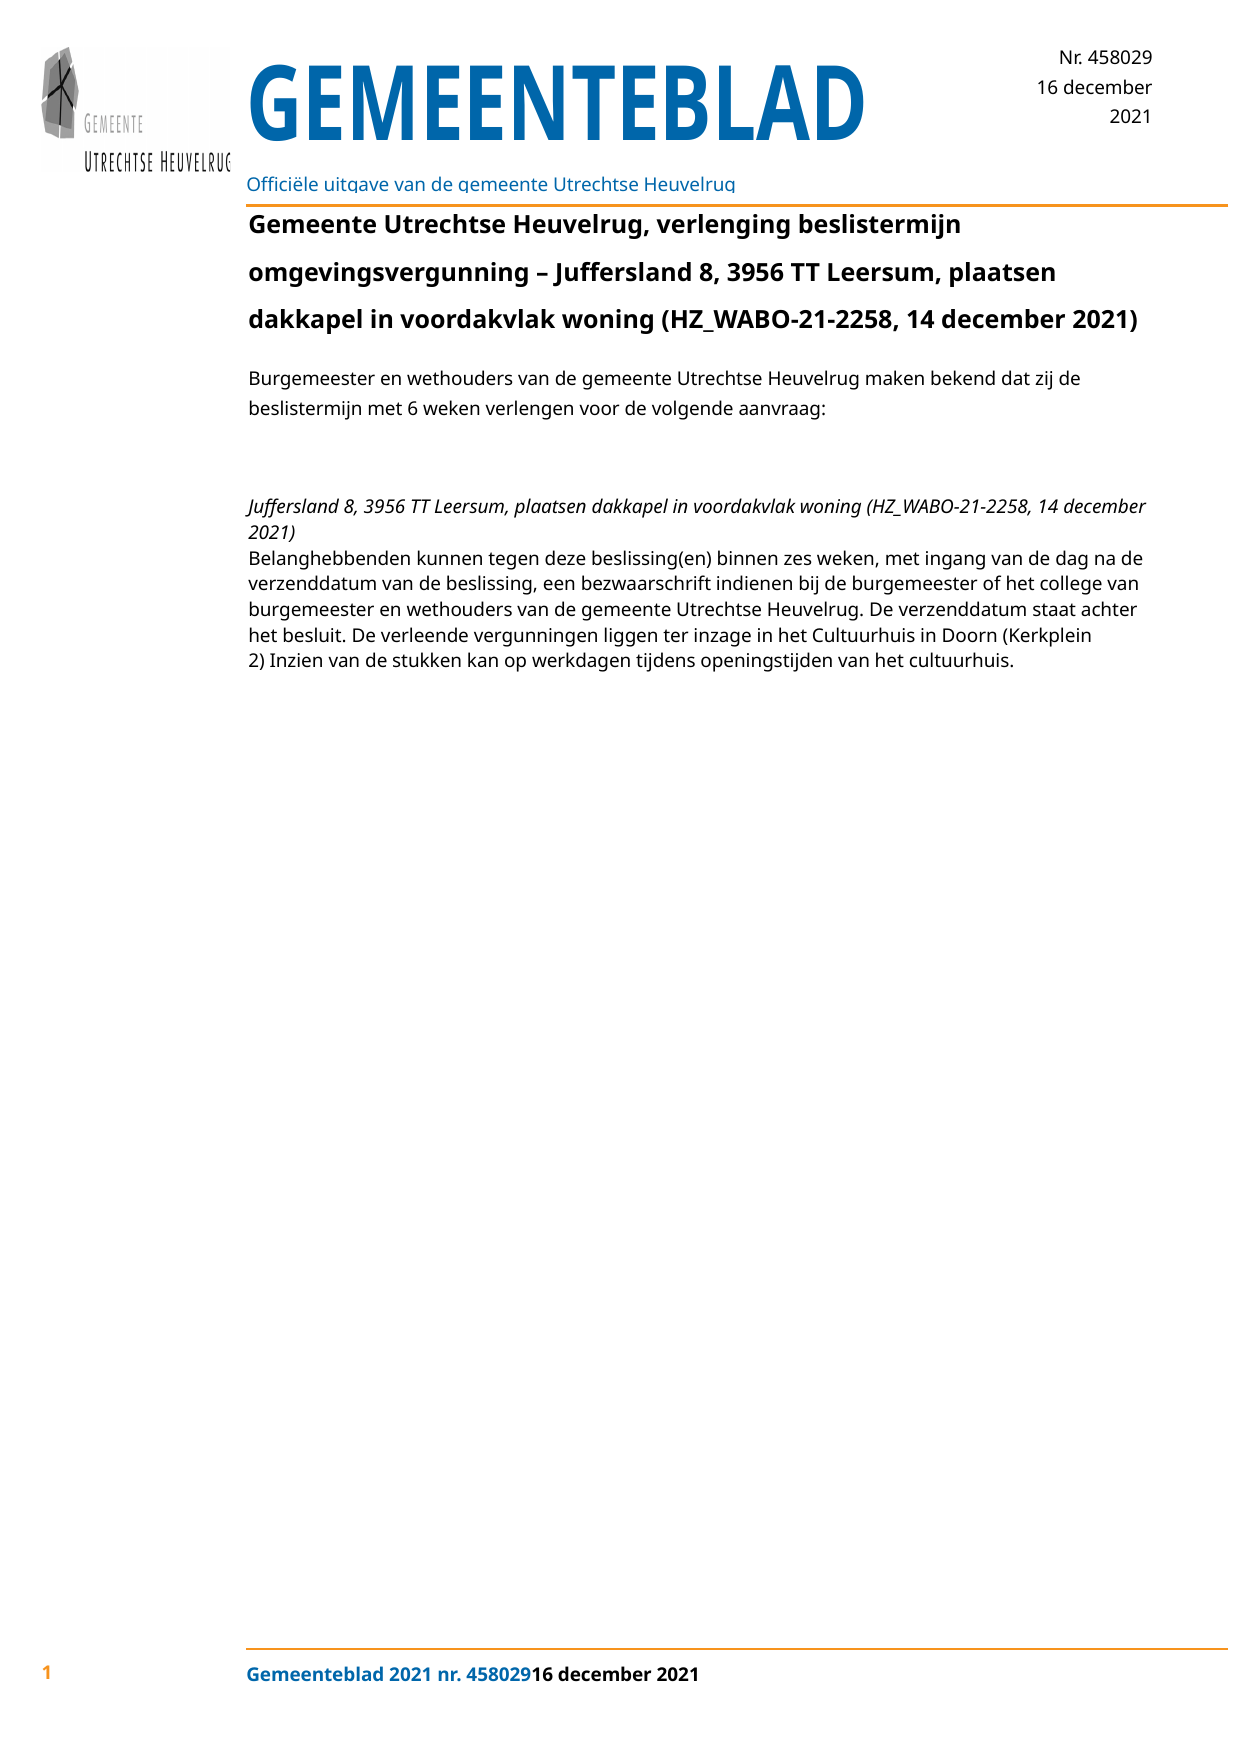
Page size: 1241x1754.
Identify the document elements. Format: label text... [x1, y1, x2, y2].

text Juffersland 8, 3956 TT Leersum, plaatsen dakkapel in voordakvlak woning (HZ_WABO-21-2258, 14 december 2021) [248, 493, 1152, 545]
text Burgemeester en wethouders van de gemeente Utrechtse Heuvelrug maken bekend dat zij de beslistermijn met 6 weken verlengen voor de volgende aanvraag: [248, 366, 1152, 421]
text Gemeente Utrechtse Heuvelrug, verlenging beslistermijn omgevingsvergunning – Juffersland 8, 3956 TT Leersum, plaatsen dakkapel in voordakvlak woning (HZ_WABO-21-2258, 14 december 2021) [248, 207, 1152, 336]
text Belanghebbenden kunnen tegen deze beslissing(en) binnen zes weken, met ingang van de dag na de verzenddatum van de beslissing, een bezwaarschrift indienen bij de burgemeester of het college van burgemeester en wethouders van de gemeente Utrechtse Heuvelrug. De verzenddatum staat achter het besluit. De verleende vergunningen liggen ter inzage in het Cultuurhuis in Doorn (Kerkplein 2) Inzien van de stukken kan op werkdagen tijdens openingstijden van het cultuurhuis. [248, 545, 1152, 673]
picture [41, 47, 231, 172]
